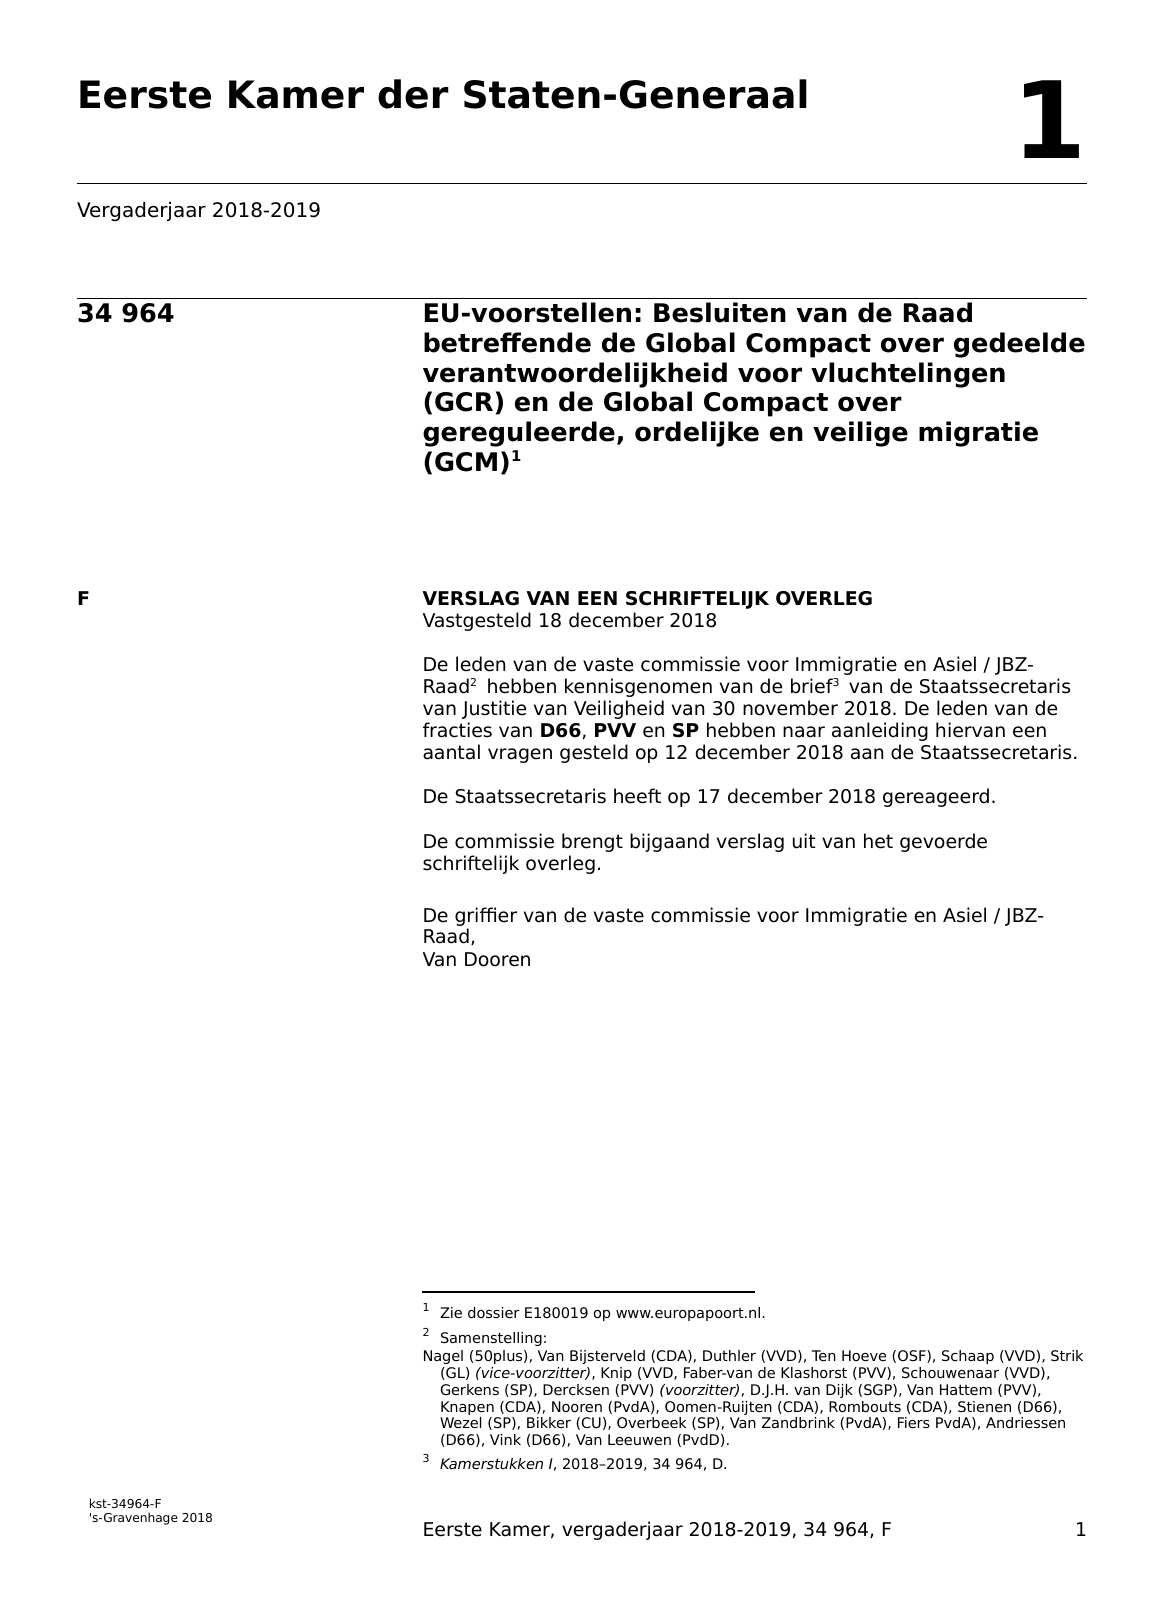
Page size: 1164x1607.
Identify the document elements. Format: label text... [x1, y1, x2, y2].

text De leden van de vaste commissie voor Immigratie en Asiel / JBZ-Raad hebben kennisgenomen van de brief van de Staatssecretaris van Justitie van Veiligheid van 30 november 2018. De leden van de fracties van D66, PVV en SP hebben naar aanleiding hiervan een aantal vragen gesteld op 12 december 2018 aan de Staatssecretaris. [422, 654, 1087, 764]
text Nagel (50plus), Van Bijsterveld (CDA), Duthler (VVD), Ten Hoeve (OSF), Schaap (VVD), Strik (GL) (vice-voorzitter), Knip (VVD, Faber-van de Klashorst (PVV), Schouwenaar (VVD), Gerkens (SP), Dercksen (PVV) (voorzitter), D.J.H. van Dijk (SGP), Van Hattem (PVV), Knapen (CDA), Nooren (PvdA), Oomen-Ruijten (CDA), Rombouts (CDA), Stienen (D66), Wezel (SP), Bikker (CU), Overbeek (SP), Van Zandbrink (PvdA), Fiers PvdA), Andriessen (D66), Vink (D66), Van Leeuwen (PvdD). [422, 1348, 1087, 1449]
text 's-Gravenhage 2018 [88, 1511, 323, 1525]
text De commissie brengt bijgaand verslag uit van het gevoerde schriftelijk overleg. [422, 831, 1087, 874]
subtitle 34 964 EU-voorstellen: Besluiten van de Raad betreffende de Global Compact over gedeelde verantwoordelijkheid voor vluchtelingen (GCR) en de Global Compact over gereguleerde, ordelijke en veilige migratie (GCM) [77, 299, 1087, 477]
text kst-34964-F [88, 1497, 323, 1511]
text De griffier van de vaste commissie voor Immigratie en Asiel / JBZ-Raad, Van Dooren [422, 904, 1087, 970]
text Zie dossier E180019 op www.europapoort.nl. [422, 1301, 1087, 1323]
text De Staatssecretaris heeft op 17 december 2018 gereageerd. [422, 786, 1087, 808]
text Samenstelling: [422, 1326, 1087, 1348]
text Vastgesteld 18 december 2018 [422, 610, 1087, 632]
table_header 1 [886, 59, 1087, 183]
subtitle F VERSLAG VAN EEN SCHRIFTELIJK OVERLEG [77, 588, 1087, 610]
table_cell Vergaderjaar 2018-2019 [77, 184, 1087, 298]
text Kamerstukken I, 2018–2019, 34 964, D. [422, 1452, 1087, 1474]
table_header Eerste Kamer der Staten-Generaal [77, 59, 886, 183]
